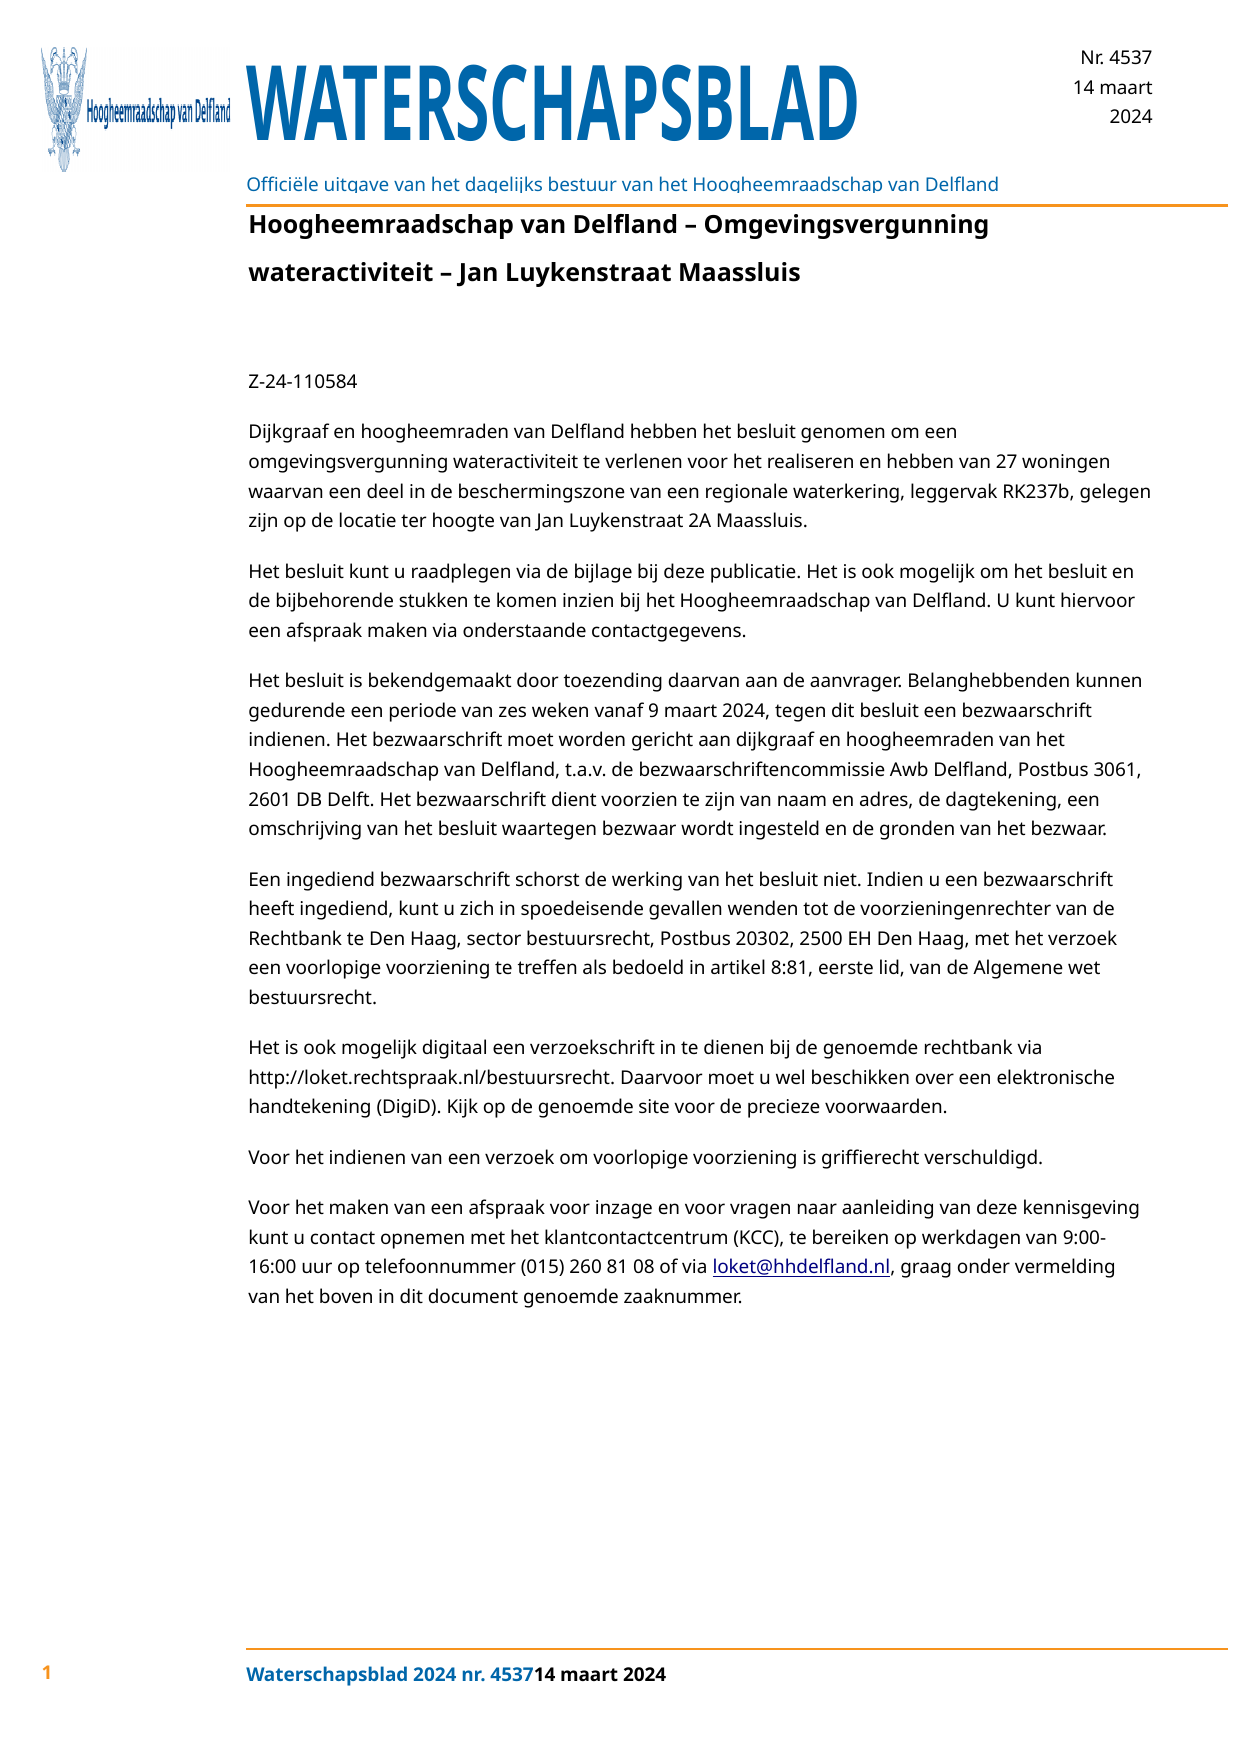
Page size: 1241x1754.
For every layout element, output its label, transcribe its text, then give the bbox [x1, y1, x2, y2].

text Voor het indienen van een verzoek om voorlopige voorziening is griffierecht verschuldigd. [248, 1144, 1152, 1170]
text Hoogheemraadschap van Delfland – Omgevingsvergunning wateractiviteit – Jan Luykenstraat Maassluis [248, 207, 1152, 288]
picture [41, 47, 231, 172]
text Het besluit kunt u raadplegen via de bijlage bij deze publicatie. Het is ook mogelijk om het besluit en de bijbehorende stukken te komen inzien bij het Hoogheemraadschap van Delfland. U kunt hiervoor een afspraak maken via onderstaande contactgegevens. [248, 558, 1152, 643]
text Het besluit is bekendgemaakt door toezending daarvan aan de aanvrager. Belanghebbenden kunnen gedurende een periode van zes weken vanaf 9 maart 2024, tegen dit besluit een bezwaarschrift indienen. Het bezwaarschrift moet worden gericht aan dijkgraaf en hoogheemraden van het Hoogheemraadschap van Delfland, t.a.v. de bezwaarschriftencommissie Awb Delfland, Postbus 3061, 2601 DB Delft. Het bezwaarschrift dient voorzien te zijn van naam en adres, de dagtekening, een omschrijving van het besluit waartegen bezwaar wordt ingesteld en de gronden van het bezwaar. [248, 667, 1152, 841]
text Z-24-110584 [248, 368, 1152, 394]
text Dijkgraaf en hoogheemraden van Delfland hebben het besluit genomen om een omgevingsvergunning wateractiviteit te verlenen voor het realiseren en hebben van 27 woningen waarvan een deel in de beschermingszone van een regionale waterkering, leggervak RK237b, gelegen zijn op de locatie ter hoogte van Jan Luykenstraat 2A Maassluis. [248, 419, 1152, 533]
text Het is ook mogelijk digitaal een verzoekschrift in te dienen bij de genoemde rechtbank via http://loket.rechtspraak.nl/bestuursrecht. Daarvoor moet u wel beschikken over een elektronische handtekening (DigiD). Kijk op de genoemde site voor de precieze voorwaarden. [248, 1034, 1152, 1119]
text Voor het maken van een afspraak voor inzage en voor vragen naar aanleiding van deze kennisgeving kunt u contact opnemen met het klantcontactcentrum (KCC), te bereiken op werkdagen van 9:00-16:00 uur op telefoonnummer (015) 260 81 08 of via loket@hhdelfland.nl, graag onder vermelding van het boven in dit document genoemde zaaknummer. [248, 1194, 1152, 1309]
text Een ingediend bezwaarschrift schorst de werking van het besluit niet. Indien u een bezwaarschrift heeft ingediend, kunt u zich in spoedeisende gevallen wenden tot de voorzieningenrechter van de Rechtbank te Den Haag, sector bestuursrecht, Postbus 20302, 2500 EH Den Haag, met het verzoek een voorlopige voorziening te treffen als bedoeld in artikel 8:81, eerste lid, van de Algemene wet bestuursrecht. [248, 866, 1152, 1010]
